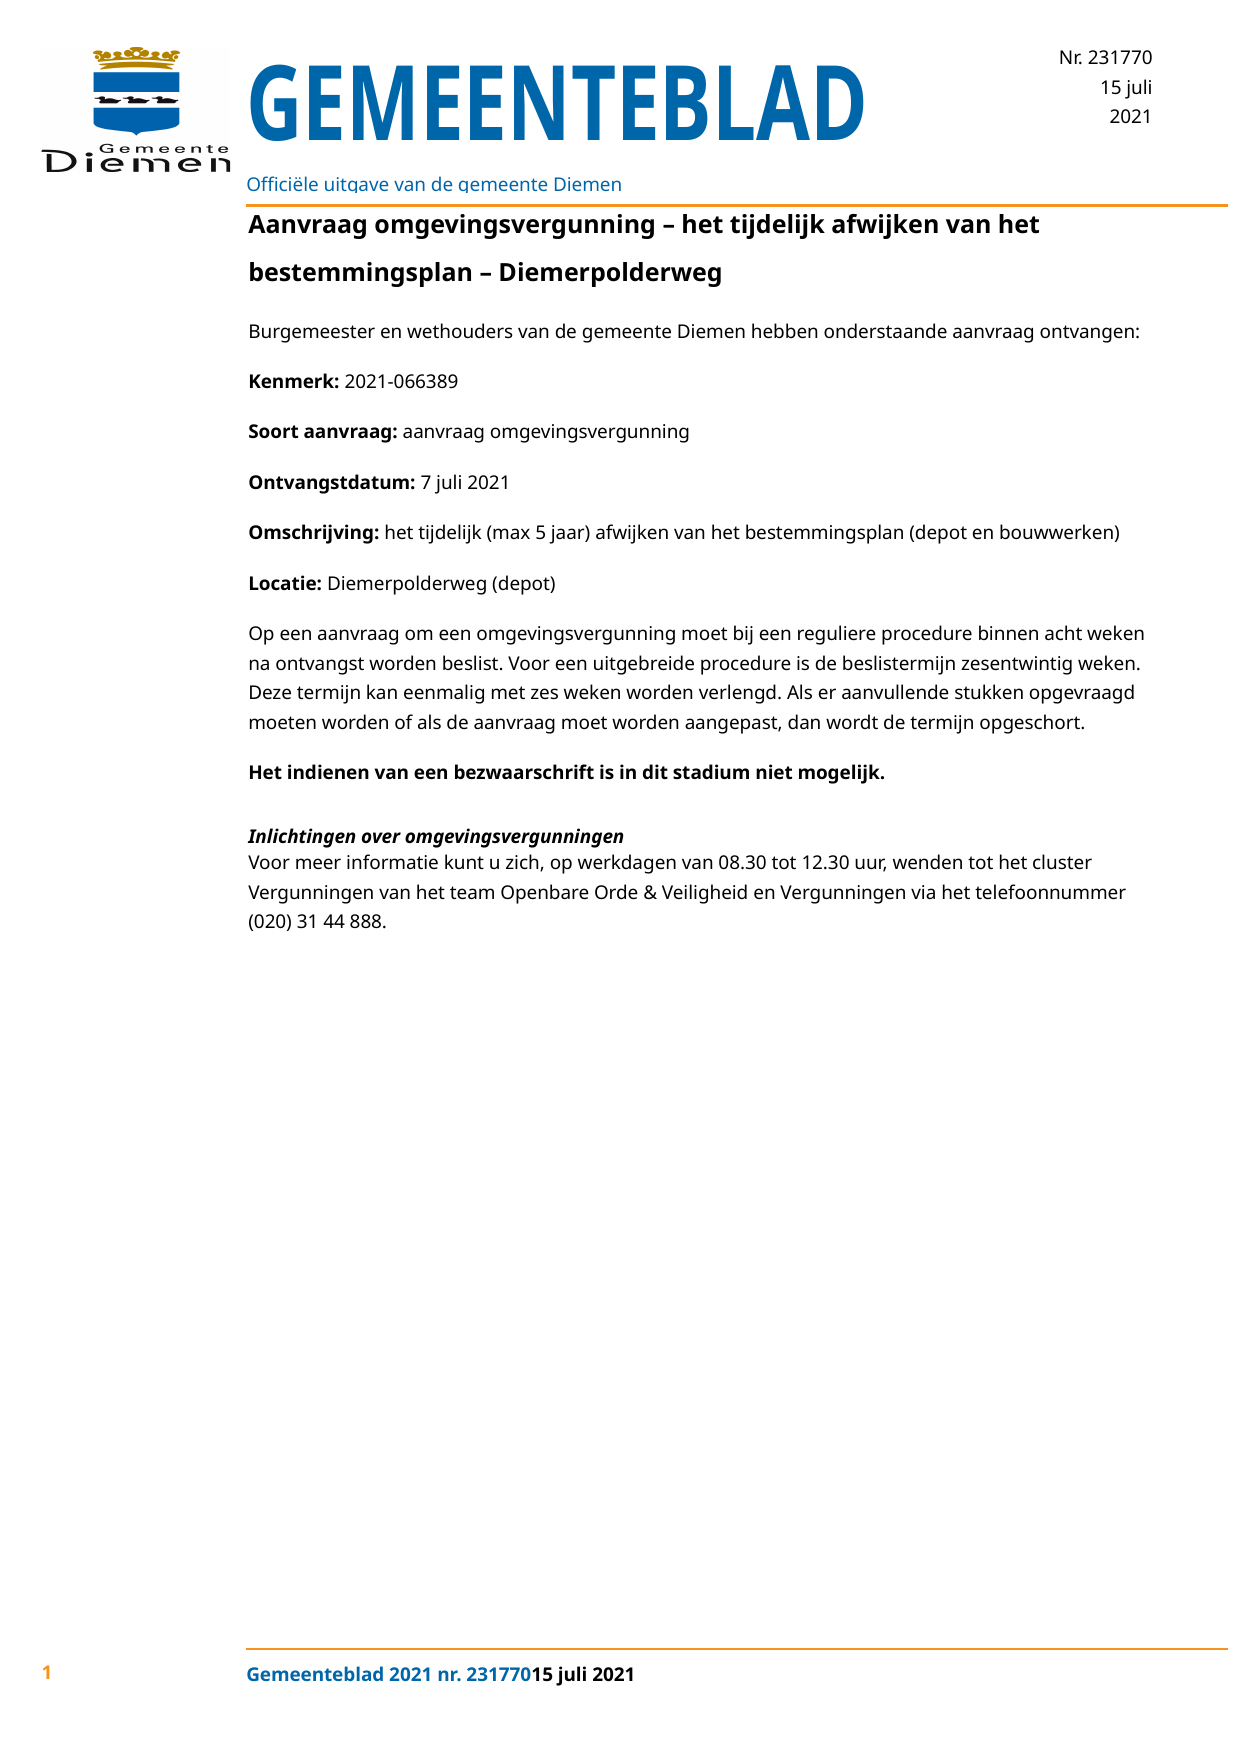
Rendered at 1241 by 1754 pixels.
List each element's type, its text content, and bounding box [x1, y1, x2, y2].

text Het indienen van een bezwaarschrift is in dit stadium niet mogelijk. [248, 759, 1152, 785]
text Soort aanvraag: aanvraag omgevingsvergunning [248, 419, 1152, 444]
text Ontvangstdatum: 7 juli 2021 [248, 469, 1152, 495]
text Kenmerk: 2021-066389 [248, 368, 1152, 394]
text Locatie: Diemerpolderweg (depot) [248, 570, 1152, 596]
picture [41, 47, 231, 172]
text Op een aanvraag om een omgevingsvergunning moet bij een reguliere procedure binnen acht weken na ontvangst worden beslist. Voor een uitgebreide procedure is de beslistermijn zesentwintig weken. Deze termijn kan eenmalig met zes weken worden verlengd. Als er aanvullende stukken opgevraagd moeten worden of als de aanvraag moet worden aangepast, dan wordt de termijn opgeschort. [248, 620, 1152, 735]
text Omschrijving: het tijdelijk (max 5 jaar) afwijken van het bestemmingsplan (depot en bouwwerken) [248, 519, 1152, 545]
text Burgemeester en wethouders van de gemeente Diemen hebben onderstaande aanvraag ontvangen: [248, 318, 1152, 344]
text Inlichtingen over omgevingsvergunningen [248, 823, 1152, 849]
text Voor meer informatie kunt u zich, op werkdagen van 08.30 tot 12.30 uur, wenden tot het cluster Vergunningen van het team Openbare Orde & Veiligheid en Vergunningen via het telefoonnummer (020) 31 44 888. [248, 849, 1152, 934]
text Aanvraag omgevingsvergunning – het tijdelijk afwijken van het bestemmingsplan – Diemerpolderweg [248, 207, 1152, 288]
